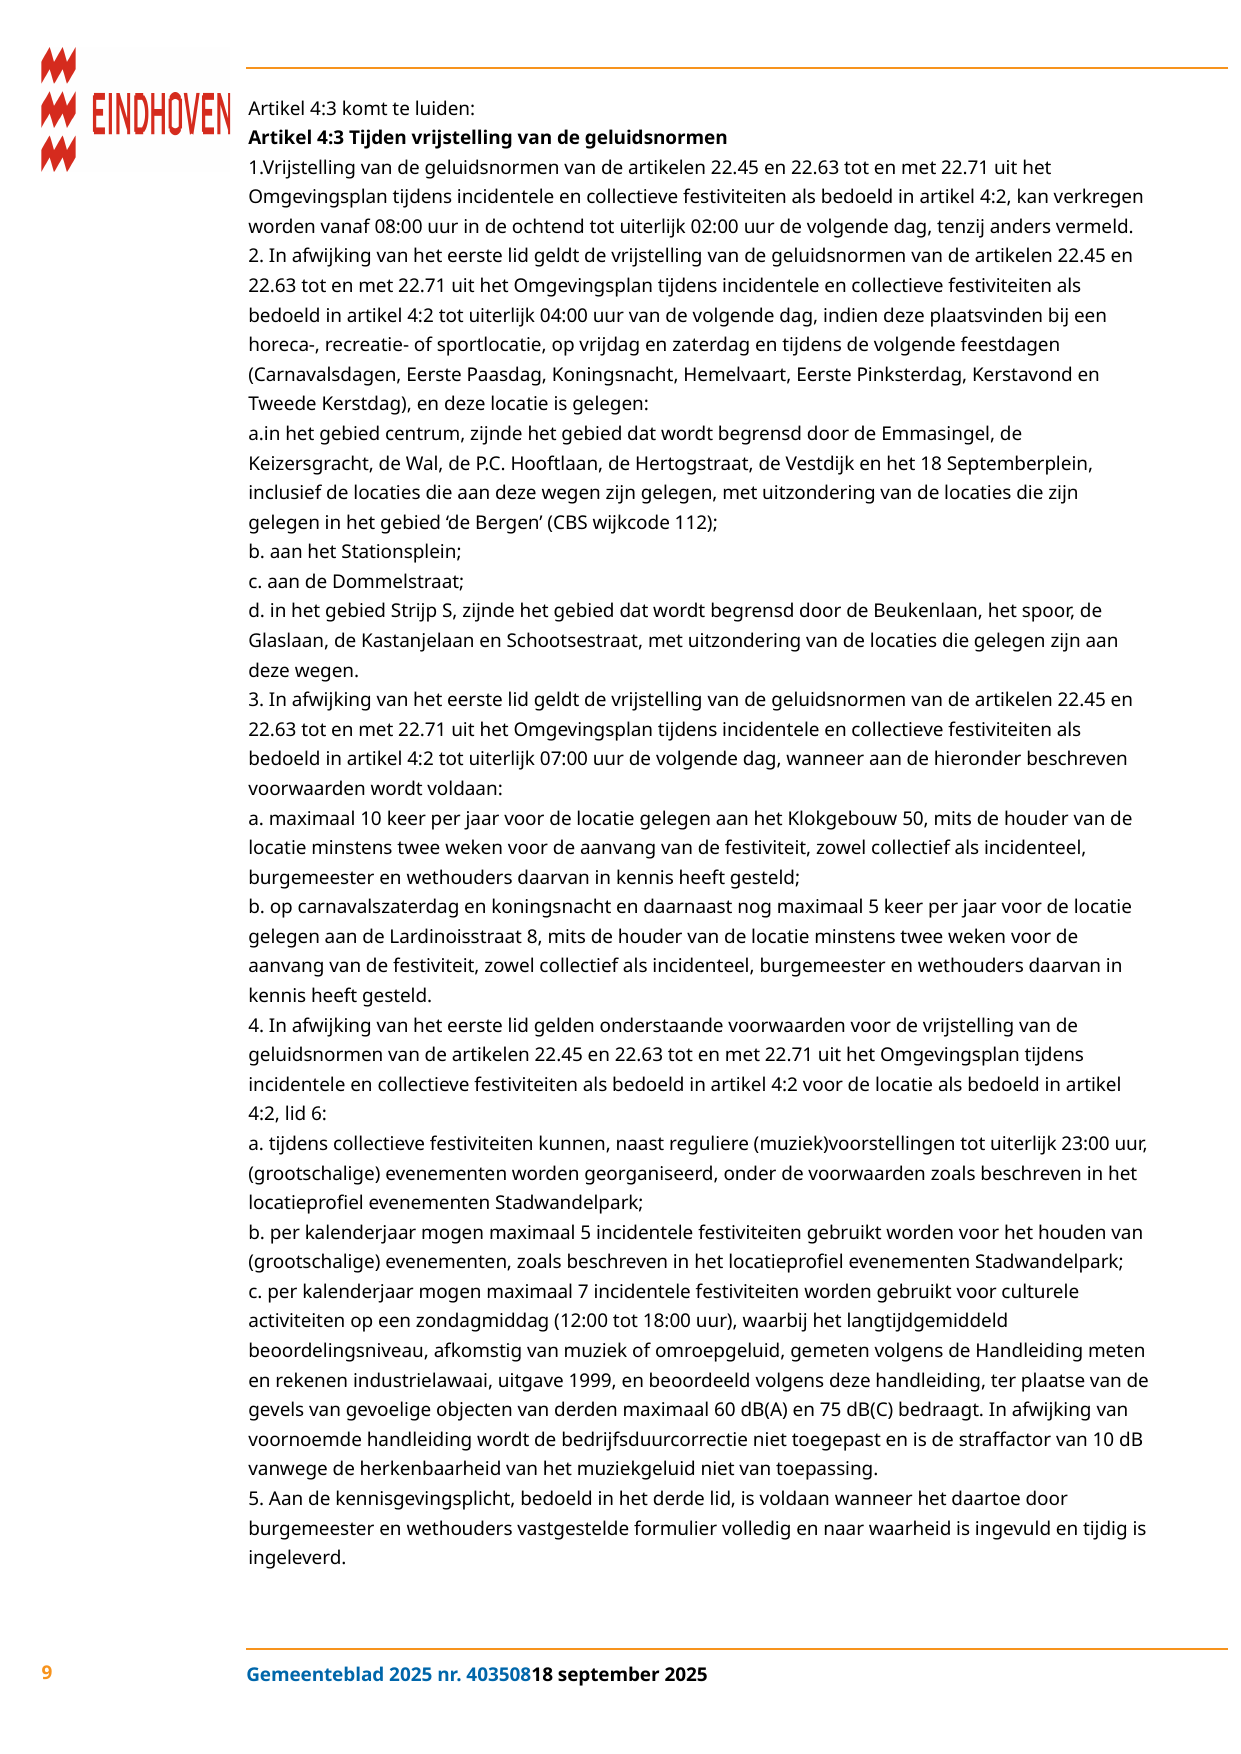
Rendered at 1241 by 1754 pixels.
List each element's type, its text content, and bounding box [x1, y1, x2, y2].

text b. aan het Stationsplein; [248, 538, 1152, 564]
text 1.Vrijstelling van de geluidsnormen van de artikelen 22.45 en 22.63 tot en met 22.71 uit het Omgevingsplan tijdens incidentele en collectieve festiviteiten als bedoeld in artikel 4:2, kan verkregen worden vanaf 08:00 uur in de ochtend tot uiterlijk 02:00 uur de volgende dag, tenzij anders vermeld. [248, 154, 1152, 239]
text c. aan de Dommelstraat; [248, 568, 1152, 594]
text a. tijdens collectieve festiviteiten kunnen, naast reguliere (muziek)voorstellingen tot uiterlijk 23:00 uur, (grootschalige) evenementen worden georganiseerd, onder de voorwaarden zoals beschreven in het locatieprofiel evenementen Stadwandelpark; [248, 1130, 1152, 1215]
text 2. In afwijking van het eerste lid geldt de vrijstelling van de geluidsnormen van de artikelen 22.45 en 22.63 tot en met 22.71 uit het Omgevingsplan tijdens incidentele en collectieve festiviteiten als bedoeld in artikel 4:2 tot uiterlijk 04:00 uur van de volgende dag, indien deze plaatsvinden bij een horeca-, recreatie- of sportlocatie, op vrijdag en zaterdag en tijdens de volgende feestdagen (Carnavalsdagen, Eerste Paasdag, Koningsnacht, Hemelvaart, Eerste Pinksterdag, Kerstavond en Tweede Kerstdag), en deze locatie is gelegen: [248, 243, 1152, 416]
text a.in het gebied centrum, zijnde het gebied dat wordt begrensd door de Emmasingel, de Keizersgracht, de Wal, de P.C. Hooftlaan, de Hertogstraat, de Vestdijk en het 18 Septemberplein, inclusief de locaties die aan deze wegen zijn gelegen, met uitzondering van de locaties die zijn gelegen in het gebied ‘de Bergen’ (CBS wijkcode 112); [248, 420, 1152, 535]
text Artikel 4:3 komt te luiden: [248, 95, 1152, 121]
text c. per kalenderjaar mogen maximaal 7 incidentele festiviteiten worden gebruikt voor culturele activiteiten op een zondagmiddag (12:00 tot 18:00 uur), waarbij het langtijdgemiddeld beoordelingsniveau, afkomstig van muziek of omroepgeluid, gemeten volgens de Handleiding meten en rekenen industrielawaai, uitgave 1999, en beoordeeld volgens deze handleiding, ter plaatse van de gevels van gevoelige objecten van derden maximaal 60 dB(A) en 75 dB(C) bedraagt. In afwijking van voornoemde handleiding wordt de bedrijfsduurcorrectie niet toegepast en is de straffactor van 10 dB vanwege de herkenbaarheid van het muziekgeluid niet van toepassing. [248, 1278, 1152, 1481]
text 4. In afwijking van het eerste lid gelden onderstaande voorwaarden voor de vrijstelling van de geluidsnormen van de artikelen 22.45 en 22.63 tot en met 22.71 uit het Omgevingsplan tijdens incidentele en collectieve festiviteiten als bedoeld in artikel 4:2 voor de locatie als bedoeld in artikel 4:2, lid 6: [248, 1012, 1152, 1126]
text 5. Aan de kennisgevingsplicht, bedoeld in het derde lid, is voldaan wanneer het daartoe door burgemeester en wethouders vastgestelde formulier volledig en naar waarheid is ingevuld en tijdig is ingeleverd. [248, 1485, 1152, 1570]
text a. maximaal 10 keer per jaar voor de locatie gelegen aan het Klokgebouw 50, mits de houder van de locatie minstens twee weken voor de aanvang van de festiviteit, zowel collectief als incidenteel, burgemeester en wethouders daarvan in kennis heeft gesteld; [248, 805, 1152, 890]
text b. per kalenderjaar mogen maximaal 5 incidentele festiviteiten gebruikt worden voor het houden van (grootschalige) evenementen, zoals beschreven in het locatieprofiel evenementen Stadwandelpark; [248, 1219, 1152, 1274]
text d. in het gebied Strijp S, zijnde het gebied dat wordt begrensd door de Beukenlaan, het spoor, de Glaslaan, de Kastanjelaan en Schootsestraat, met uitzondering van de locaties die gelegen zijn aan deze wegen. [248, 598, 1152, 683]
picture [41, 47, 231, 172]
text 3. In afwijking van het eerste lid geldt de vrijstelling van de geluidsnormen van de artikelen 22.45 en 22.63 tot en met 22.71 uit het Omgevingsplan tijdens incidentele en collectieve festiviteiten als bedoeld in artikel 4:2 tot uiterlijk 07:00 uur de volgende dag, wanneer aan de hieronder beschreven voorwaarden wordt voldaan: [248, 686, 1152, 801]
text b. op carnavalszaterdag en koningsnacht en daarnaast nog maximaal 5 keer per jaar voor de locatie gelegen aan de Lardinoisstraat 8, mits de houder van de locatie minstens twee weken voor de aanvang van de festiviteit, zowel collectief als incidenteel, burgemeester en wethouders daarvan in kennis heeft gesteld. [248, 893, 1152, 1008]
text Artikel 4:3 Tijden vrijstelling van de geluidsnormen [248, 124, 1152, 150]
